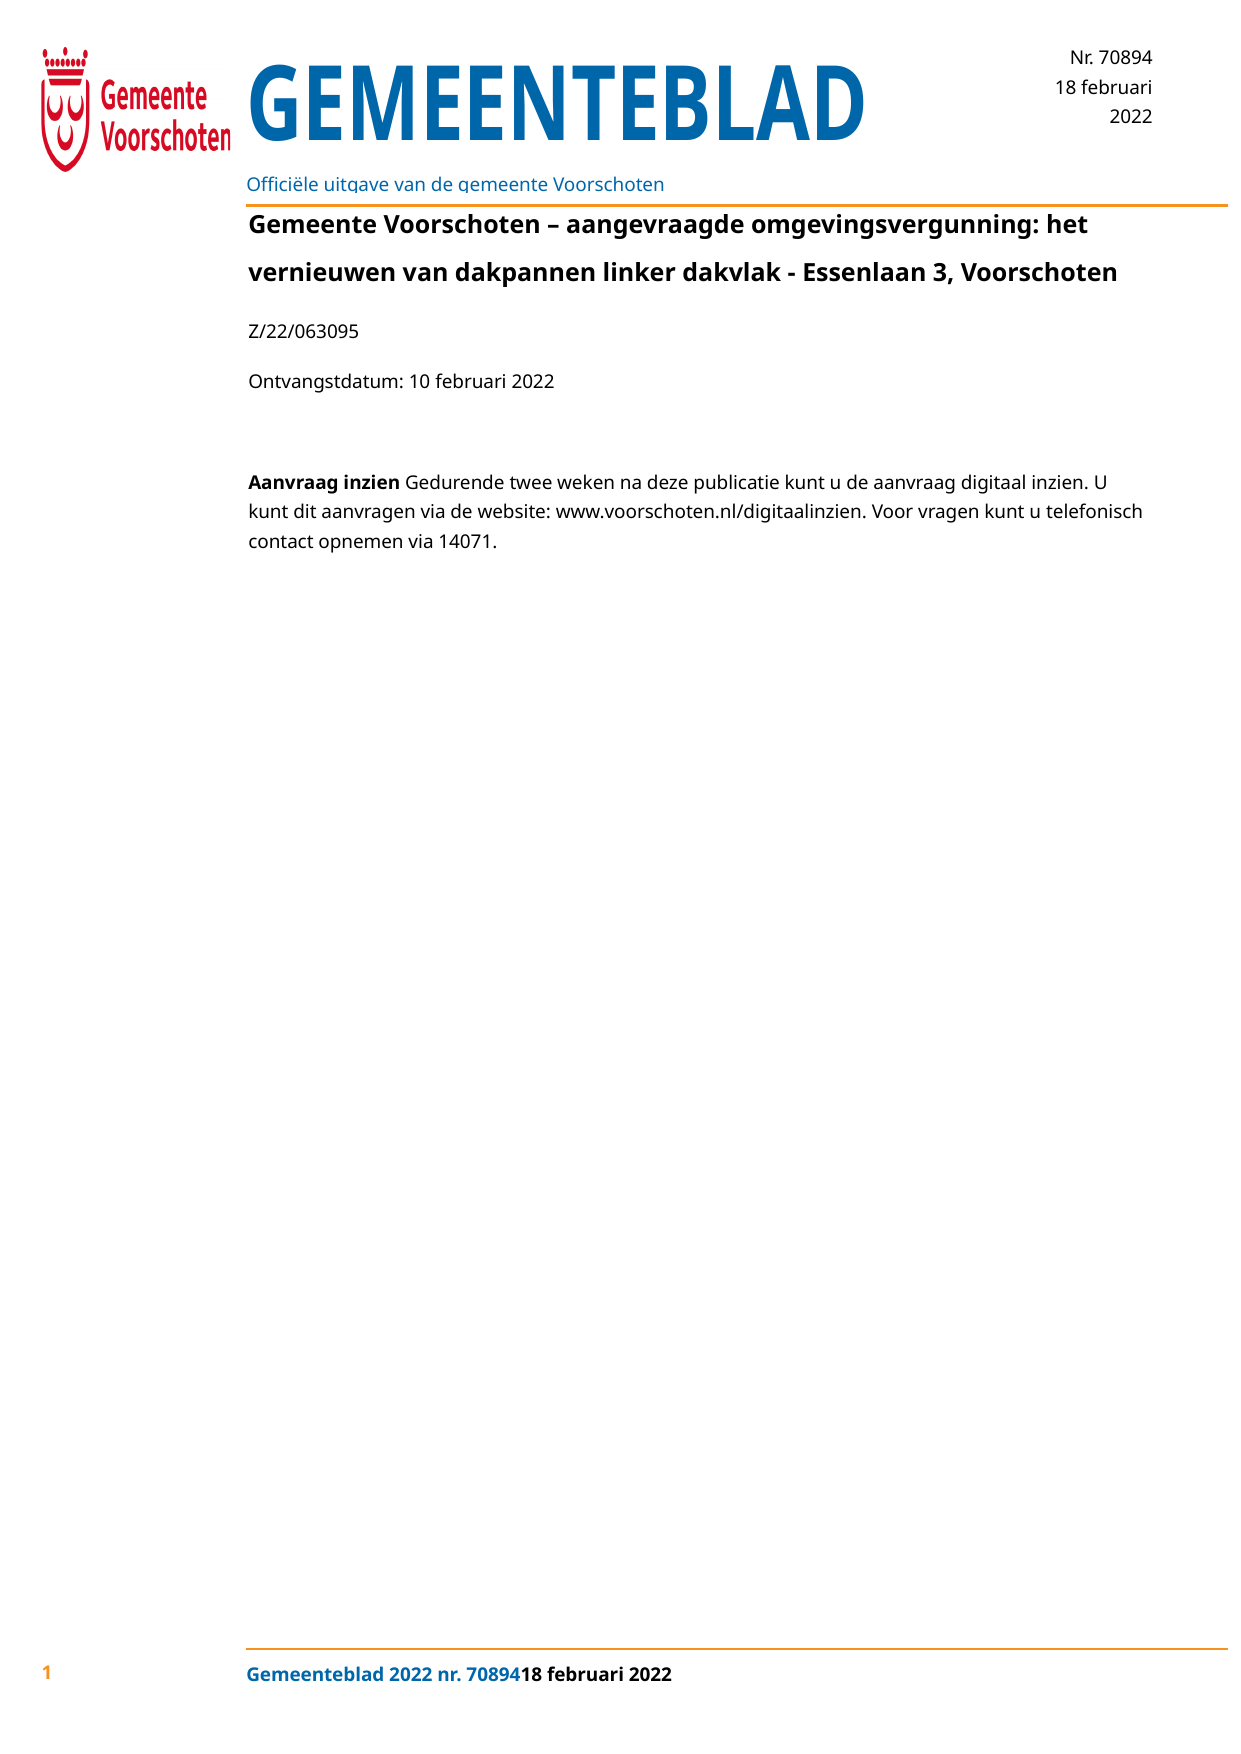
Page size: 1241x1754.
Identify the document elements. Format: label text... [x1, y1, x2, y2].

text Ontvangstdatum: 10 februari 2022 [248, 368, 1152, 394]
picture [41, 47, 231, 172]
text Z/22/063095 [248, 318, 1152, 344]
text Gemeente Voorschoten – aangevraagde omgevingsvergunning: het vernieuwen van dakpannen linker dakvlak - Essenlaan 3, Voorschoten [248, 207, 1152, 288]
text Aanvraag inzien Gedurende twee weken na deze publicatie kunt u de aanvraag digitaal inzien. U kunt dit aanvragen via de website: www.voorschoten.nl/digitaalinzien. Voor vragen kunt u telefonisch contact opnemen via 14071. [248, 469, 1152, 554]
